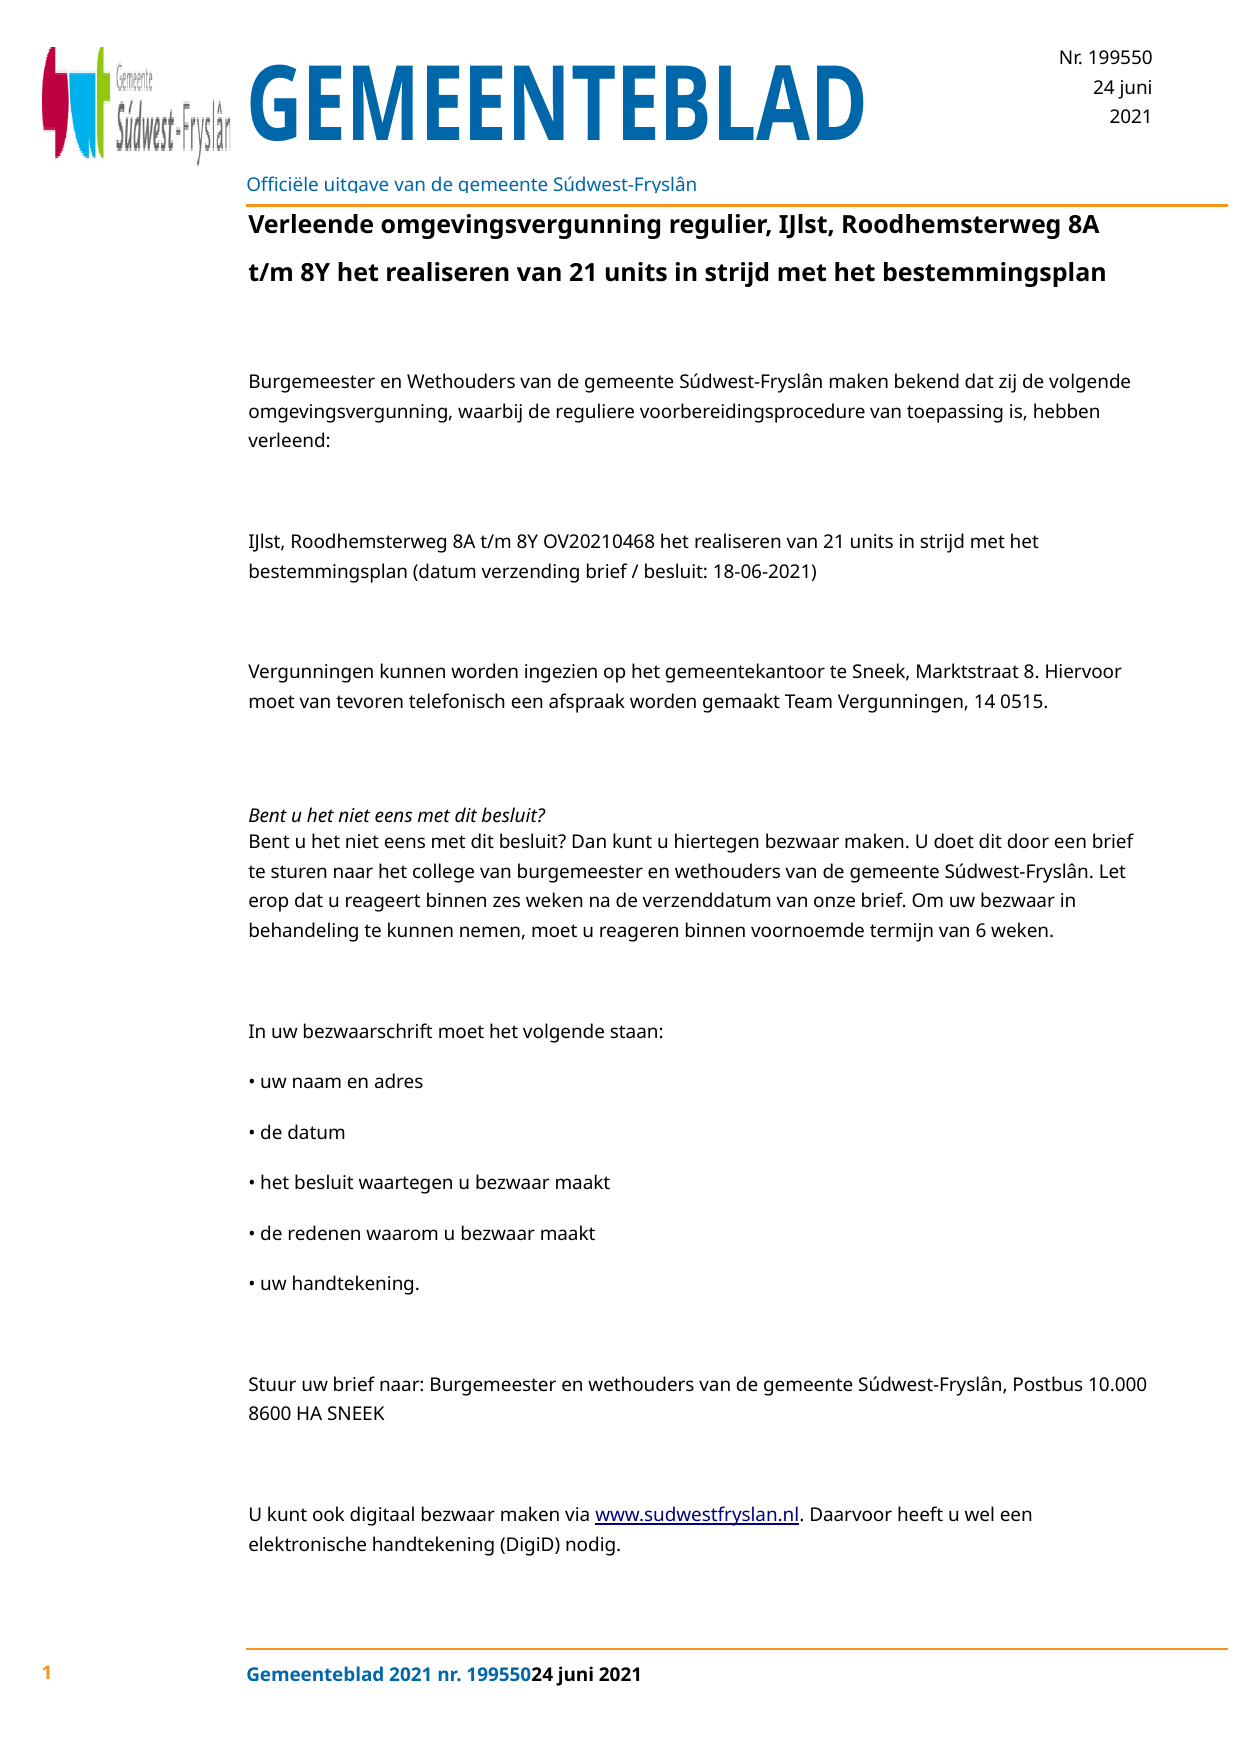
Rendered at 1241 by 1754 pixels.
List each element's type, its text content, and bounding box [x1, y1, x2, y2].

text Stuur uw brief naar: Burgemeester en wethouders van de gemeente Súdwest-Fryslân, Postbus 10.000 8600 HA SNEEK [248, 1371, 1152, 1426]
text • het besluit waartegen u bezwaar maakt [248, 1169, 1152, 1195]
text In uw bezwaarschrift moet het volgende staan: [248, 1018, 1152, 1044]
text • uw handtekening. [248, 1270, 1152, 1296]
text Burgemeester en Wethouders van de gemeente Súdwest-Fryslân maken bekend dat zij de volgende omgevingsvergunning, waarbij de reguliere voorbereidingsprocedure van toepassing is, hebben verleend: [248, 368, 1152, 453]
text Bent u het niet eens met dit besluit? Dan kunt u hiertegen bezwaar maken. U doet dit door een brief te sturen naar het college van burgemeester en wethouders van de gemeente Súdwest-Fryslân. Let erop dat u reageert binnen zes weken na de verzenddatum van onze brief. Om uw bezwaar in behandeling te kunnen nemen, moet u reageren binnen voornoemde termijn van 6 weken. [248, 828, 1152, 943]
text IJlst, Roodhemsterweg 8A t/m 8Y OV20210468 het realiseren van 21 units in strijd met het bestemmingsplan (datum verzending brief / besluit: 18-06-2021) [248, 528, 1152, 584]
text • de datum [248, 1119, 1152, 1144]
text Verleende omgevingsvergunning regulier, IJlst, Roodhemsterweg 8A t/m 8Y het realiseren van 21 units in strijd met het bestemmingsplan [248, 207, 1152, 288]
text U kunt ook digitaal bezwaar maken via www.sudwestfryslan.nl. Daarvoor heeft u wel een elektronische handtekening (DigiD) nodig. [248, 1501, 1152, 1557]
text • de redenen waarom u bezwaar maakt [248, 1220, 1152, 1245]
text Bent u het niet eens met dit besluit? [248, 803, 1152, 828]
picture [41, 47, 231, 172]
text Vergunningen kunnen worden ingezien op het gemeentekantoor te Sneek, Marktstraat 8. Hiervoor moet van tevoren telefonisch een afspraak worden gemaakt Team Vergunningen, 14 0515. [248, 659, 1152, 714]
text • uw naam en adres [248, 1068, 1152, 1094]
